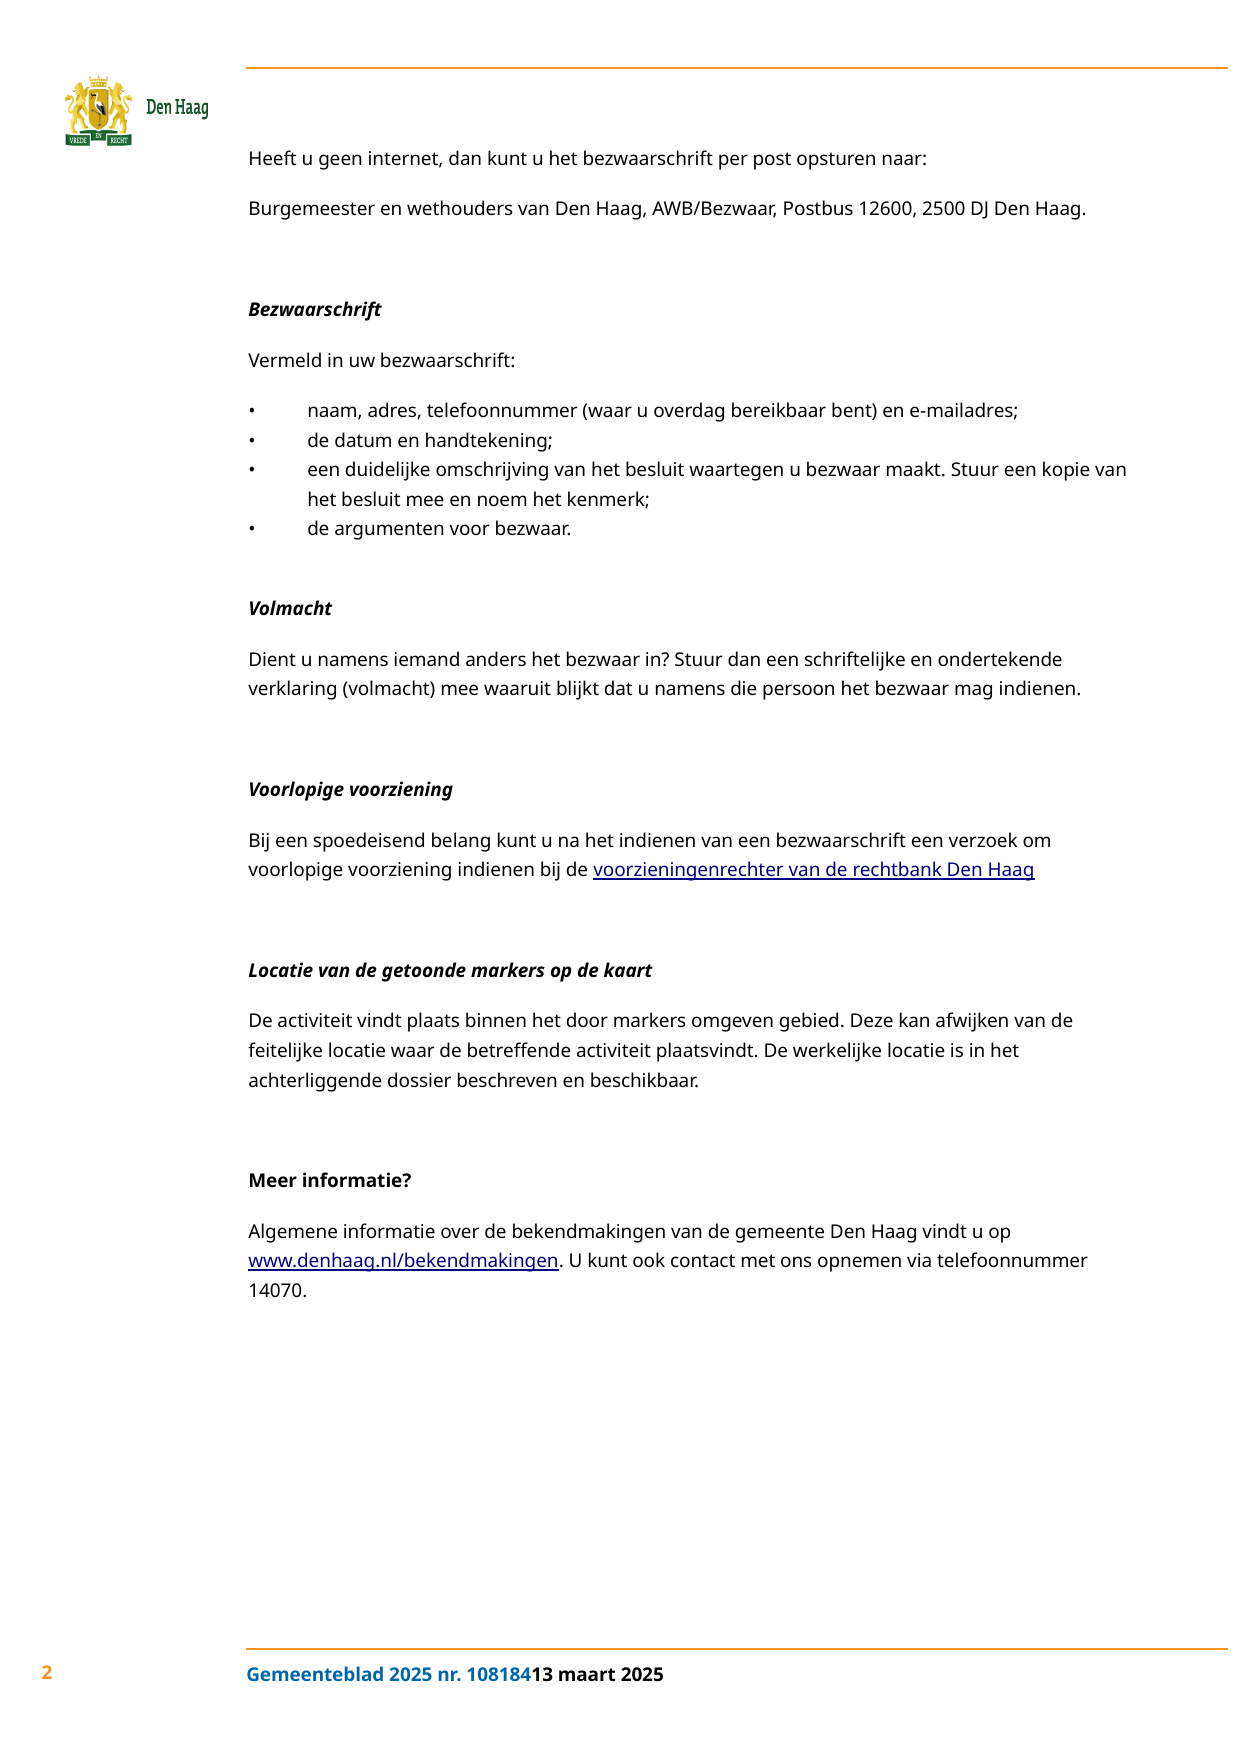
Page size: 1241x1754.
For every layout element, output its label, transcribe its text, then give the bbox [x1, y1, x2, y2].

text Algemene informatie over de bekendmakingen van de gemeente Den Haag vindt u op www.denhaag.nl/bekendmakingen. U kunt ook contact met ons opnemen via telefoonnummer 14070. [248, 1218, 1152, 1303]
text Vermeld in uw bezwaarschrift: [248, 347, 1152, 373]
list naam, adres, telefoonnummer (waar u overdag bereikbaar bent) en e-mailadres; [248, 397, 1152, 423]
list de datum en handtekening; [248, 427, 1152, 453]
text Volmacht [248, 596, 1152, 621]
list de argumenten voor bezwaar. [248, 516, 1152, 541]
text De activiteit vindt plaats binnen het door markers omgeven gebied. Deze kan afwijken van de feitelijke locatie waar de betreffende activiteit plaatsvindt. De werkelijke locatie is in het achterliggende dossier beschreven en beschikbaar. [248, 1008, 1152, 1093]
picture [41, 47, 231, 172]
text Locatie van de getoonde markers op de kaart [248, 957, 1152, 983]
text Dient u namens iemand anders het bezwaar in? Stuur dan een schriftelijke en ondertekende verklaring (volmacht) mee waaruit blijkt dat u namens die persoon het bezwaar mag indienen. [248, 646, 1152, 701]
list een duidelijke omschrijving van het besluit waartegen u bezwaar maakt. Stuur een kopie van het besluit mee en noem het kenmerk; [248, 456, 1152, 512]
text Bij een spoedeisend belang kunt u na het indienen van een bezwaarschrift een verzoek om voorlopige voorziening indienen bij de voorzieningenrechter van de rechtbank Den Haag [248, 827, 1152, 882]
text Burgemeester en wethouders van Den Haag, AWB/Bezwaar, Postbus 12600, 2500 DJ Den Haag. [248, 196, 1152, 221]
text Heeft u geen internet, dan kunt u het bezwaarschrift per post opsturen naar: [248, 145, 1152, 171]
text Meer informatie? [248, 1168, 1152, 1193]
text Bezwaarschrift [248, 296, 1152, 322]
text Voorlopige voorziening [248, 776, 1152, 802]
